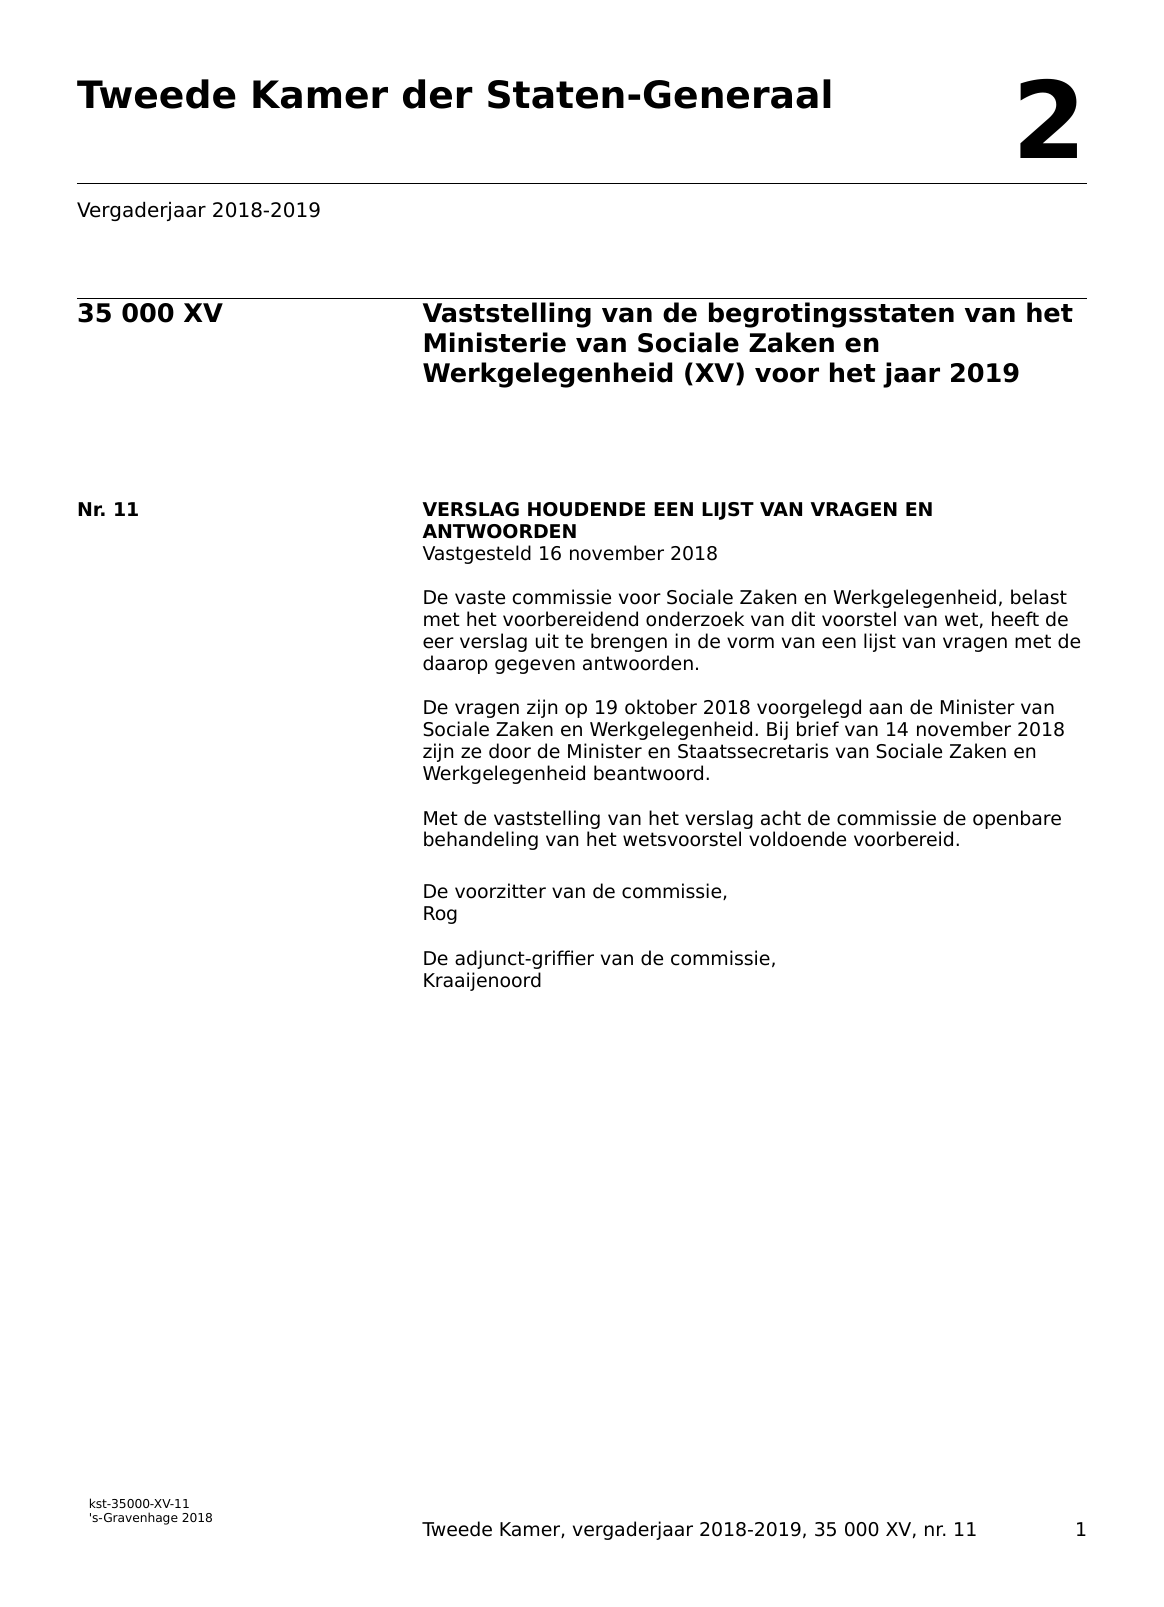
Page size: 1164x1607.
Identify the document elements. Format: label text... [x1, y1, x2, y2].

table_header Tweede Kamer der Staten-Generaal [77, 59, 886, 183]
subtitle 35 000 XV Vaststelling van de begrotingsstaten van het Ministerie van Sociale Zaken en Werkgelegenheid (XV) voor het jaar 2019 [77, 299, 1087, 388]
text De vaste commissie voor Sociale Zaken en Werkgelegenheid, belast met het voorbereidend onderzoek van dit voorstel van wet, heeft de eer verslag uit te brengen in de vorm van een lijst van vragen met de daarop gegeven antwoorden. [422, 587, 1087, 675]
subtitle Nr. 11 VERSLAG HOUDENDE EEN LIJST VAN VRAGEN EN ANTWOORDEN [77, 499, 1087, 543]
table_cell Vergaderjaar 2018-2019 [77, 184, 1087, 298]
text Met de vaststelling van het verslag acht de commissie de openbare behandeling van het wetsvoorstel voldoende voorbereid. [422, 807, 1087, 851]
text kst-35000-XV-11 [88, 1497, 323, 1511]
text De adjunct-griffier van de commissie, Kraaijenoord [422, 947, 1087, 991]
table_header 2 [886, 59, 1087, 183]
text De vragen zijn op 19 oktober 2018 voorgelegd aan de Minister van Sociale Zaken en Werkgelegenheid. Bij brief van 14 november 2018 zijn ze door de Minister en Staatssecretaris van Sociale Zaken en Werkgelegenheid beantwoord. [422, 697, 1087, 785]
text De voorzitter van de commissie, Rog [422, 881, 1087, 925]
text Vastgesteld 16 november 2018 [422, 543, 1087, 565]
text 's-Gravenhage 2018 [88, 1511, 323, 1525]
